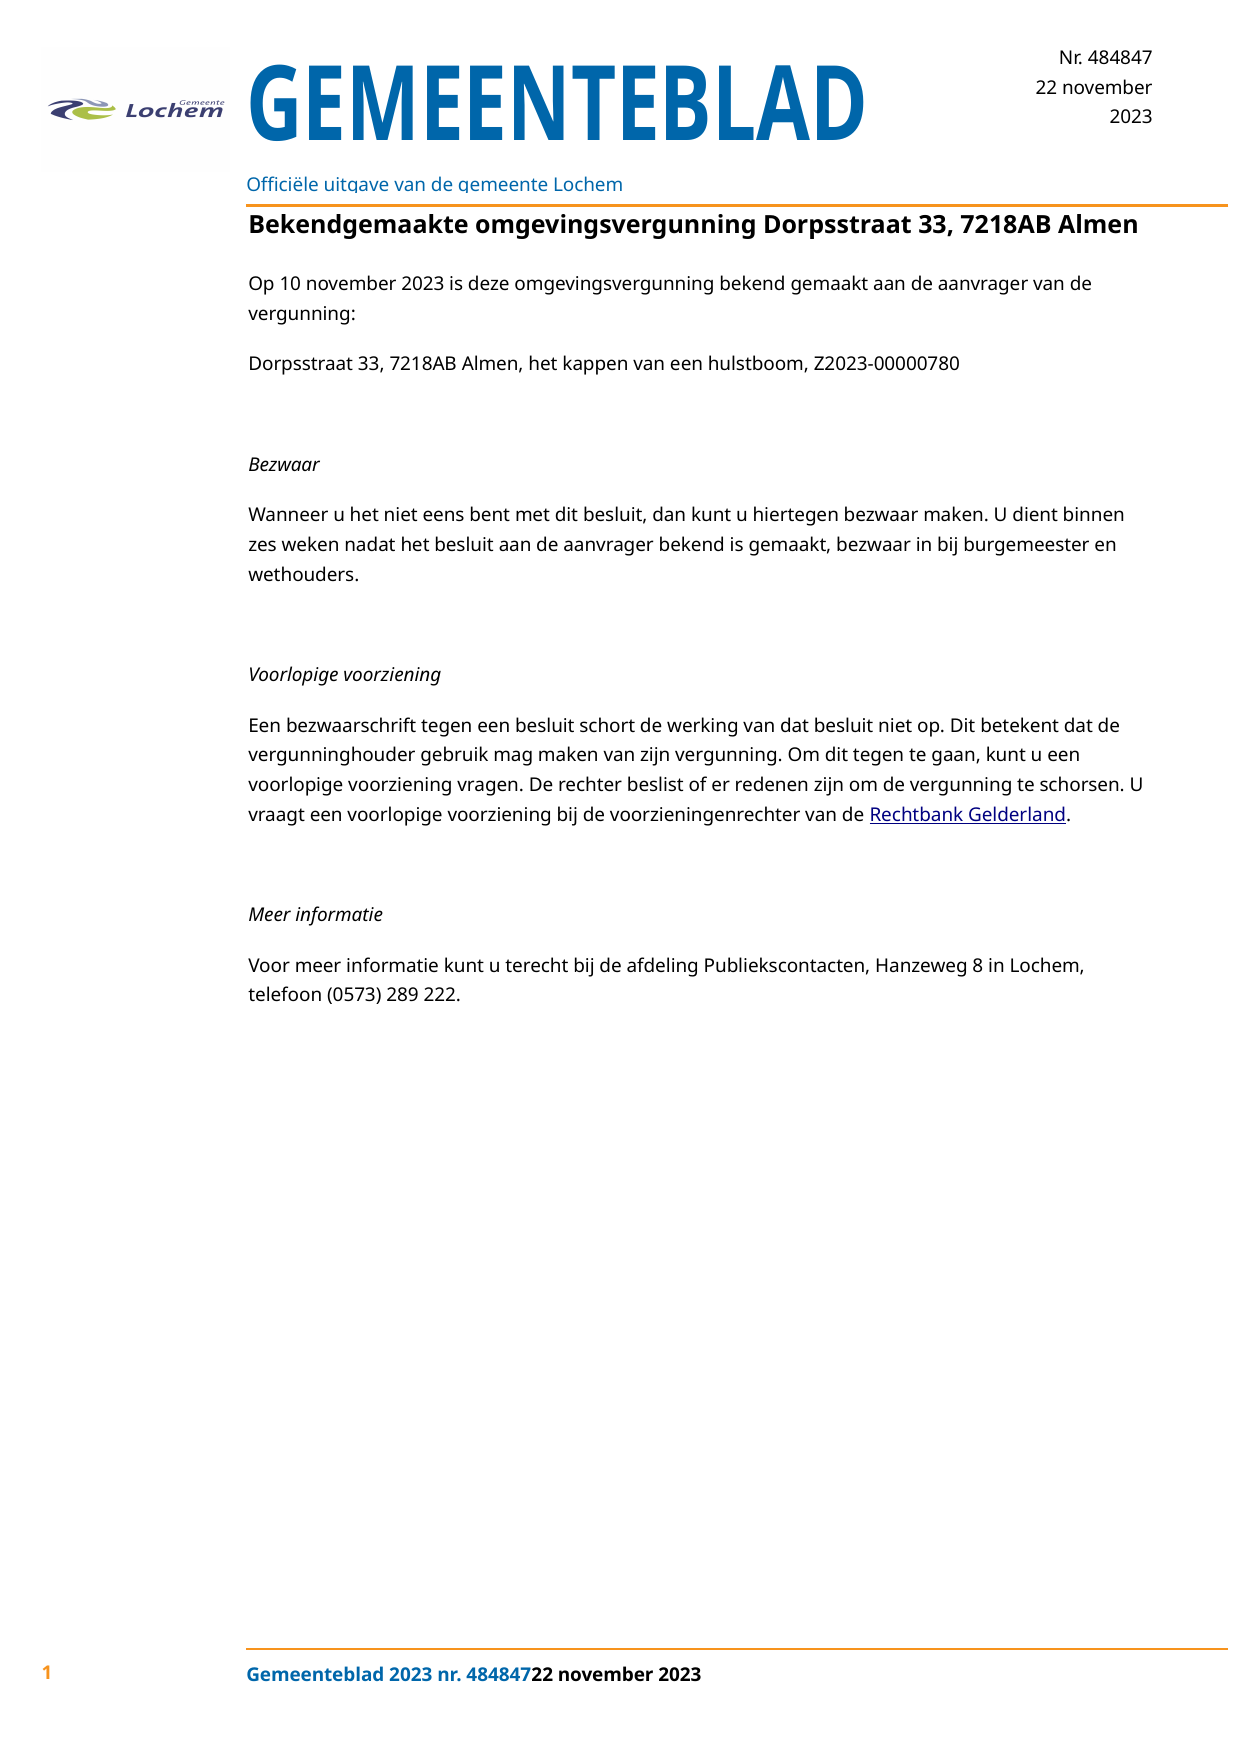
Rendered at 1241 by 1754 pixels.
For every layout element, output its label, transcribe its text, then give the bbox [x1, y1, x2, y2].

text Bezwaar [248, 451, 1152, 477]
text Een bezwaarschrift tegen een besluit schort de werking van dat besluit niet op. Dit betekent dat de vergunninghouder gebruik mag maken van zijn vergunning. Om dit tegen te gaan, kunt u een voorlopige voorziening vragen. De rechter beslist of er redenen zijn om de vergunning te schorsen. U vraagt een voorlopige voorziening bij de voorzieningenrechter van de Rechtbank Gelderland. [248, 712, 1152, 826]
picture [41, 47, 231, 172]
text Dorpsstraat 33, 7218AB Almen, het kappen van een hulstboom, Z2023-00000780 [248, 350, 1152, 376]
text Bekendgemaakte omgevingsvergunning Dorpsstraat 33, 7218AB Almen [248, 207, 1152, 241]
text Op 10 november 2023 is deze omgevingsvergunning bekend gemaakt aan de aanvrager van de vergunning: [248, 270, 1152, 326]
text Voorlopige voorziening [248, 662, 1152, 687]
text Meer informatie [248, 902, 1152, 927]
text Voor meer informatie kunt u terecht bij de afdeling Publiekscontacten, Hanzeweg 8 in Lochem, telefoon (0573) 289 222. [248, 952, 1152, 1007]
text Wanneer u het niet eens bent met dit besluit, dan kunt u hiertegen bezwaar maken. U dient binnen zes weken nadat het besluit aan de aanvrager bekend is gemaakt, bezwaar in bij burgemeester en wethouders. [248, 502, 1152, 586]
